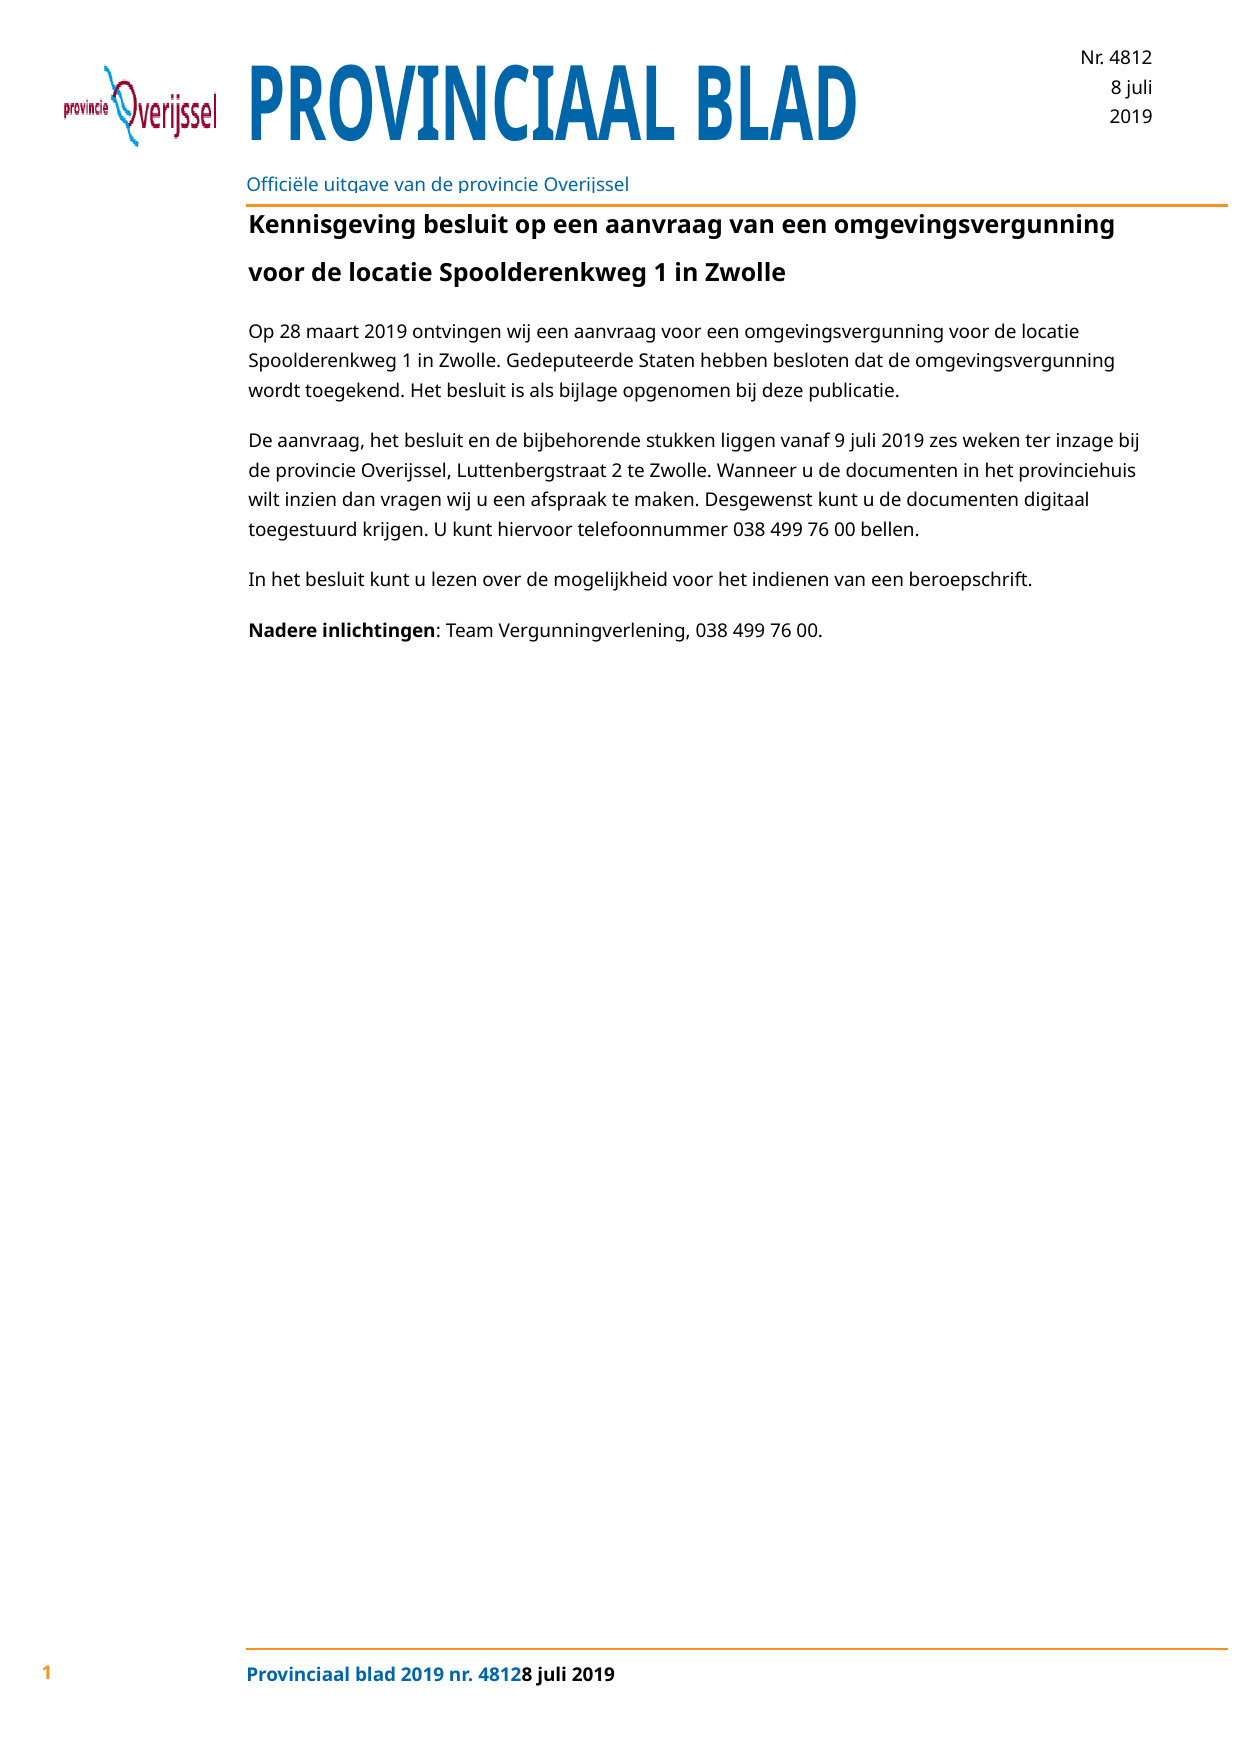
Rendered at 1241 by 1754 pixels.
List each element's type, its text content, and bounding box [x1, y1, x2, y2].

text De aanvraag, het besluit en de bijbehorende stukken liggen vanaf 9 juli 2019 zes weken ter inzage bij de provincie Overijssel, Luttenbergstraat 2 te Zwolle. Wanneer u de documenten in het provinciehuis wilt inzien dan vragen wij u een afspraak te maken. Desgewenst kunt u de documenten digitaal toegestuurd krijgen. U kunt hiervoor telefoonnummer 038 499 76 00 bellen. [248, 427, 1152, 542]
text In het besluit kunt u lezen over de mogelijkheid voor het indienen van een beroepschrift. [248, 567, 1152, 592]
text Kennisgeving besluit op een aanvraag van een omgevingsvergunning voor de locatie Spoolderenkweg 1 in Zwolle [248, 207, 1152, 288]
picture [41, 47, 231, 172]
text Op 28 maart 2019 ontvingen wij een aanvraag voor een omgevingsvergunning voor de locatie Spoolderenkweg 1 in Zwolle. Gedeputeerde Staten hebben besloten dat de omgevingsvergunning wordt toegekend. Het besluit is als bijlage opgenomen bij deze publicatie. [248, 318, 1152, 403]
text Nadere inlichtingen: Team Vergunningverlening, 038 499 76 00. [248, 617, 1152, 643]
